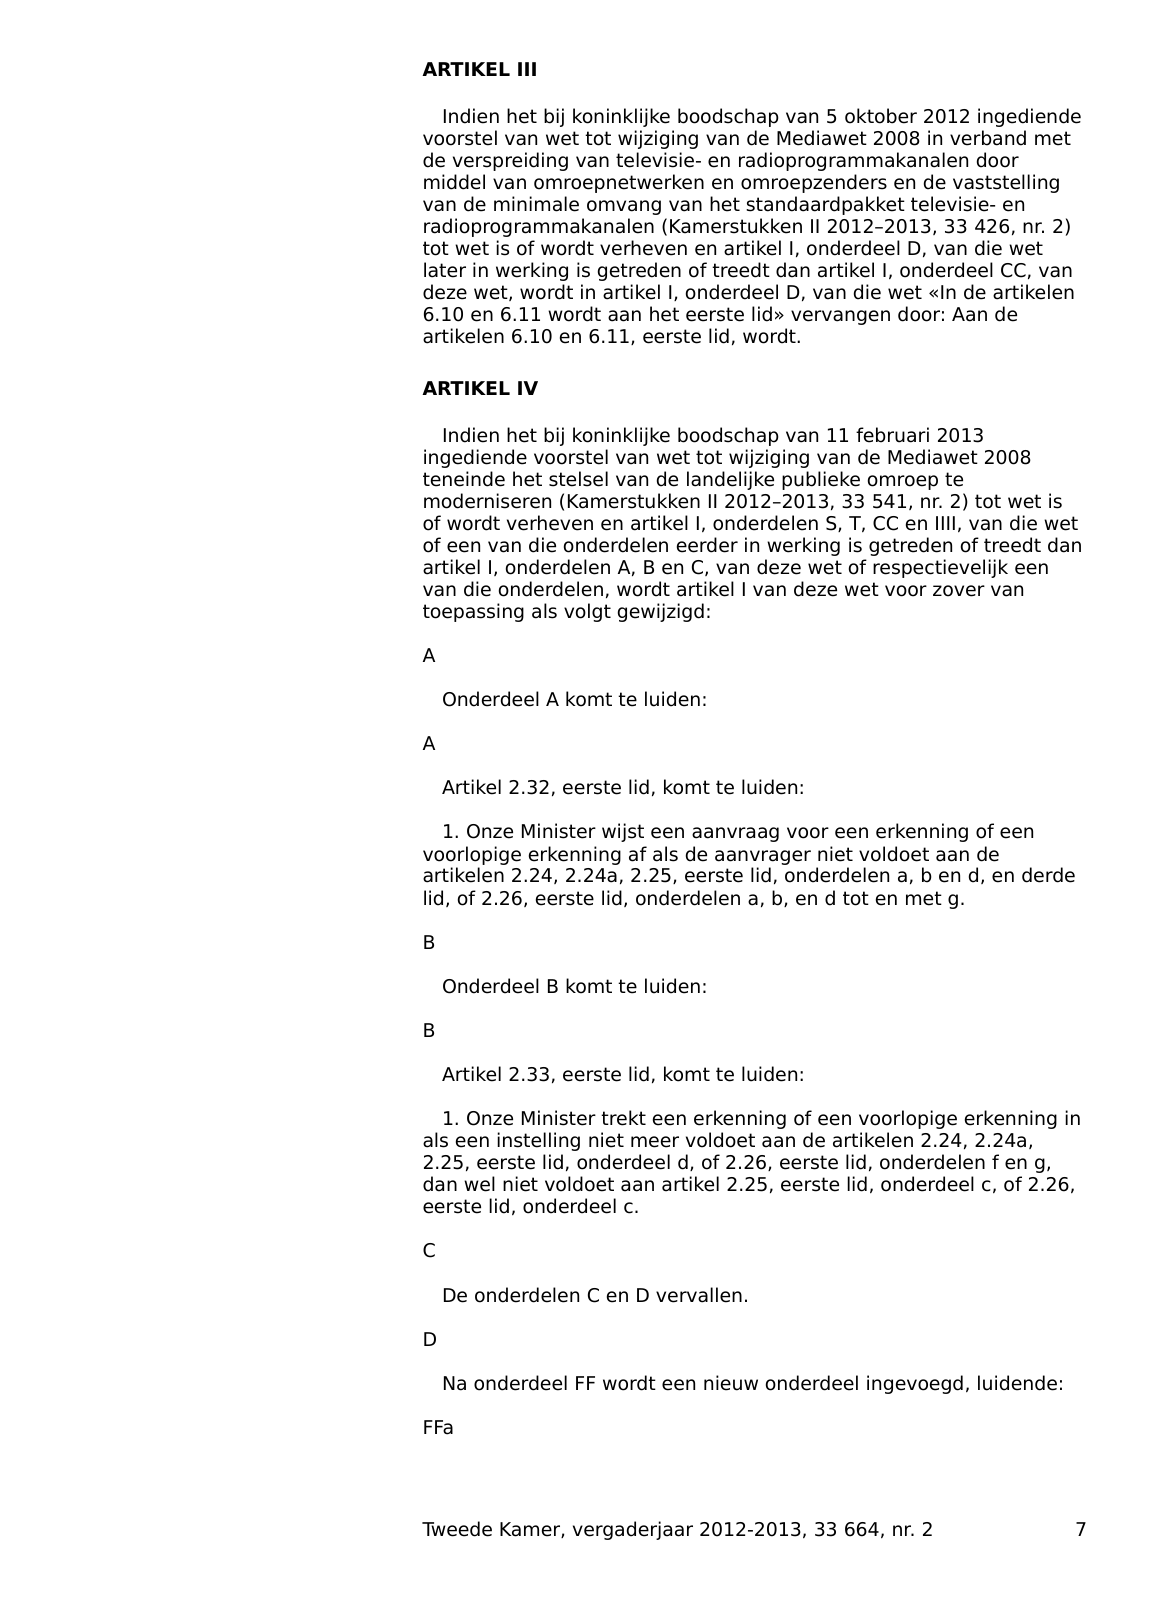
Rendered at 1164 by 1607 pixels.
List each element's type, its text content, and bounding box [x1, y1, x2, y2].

text C [422, 1240, 1087, 1262]
text Artikel 2.33, eerste lid, komt te luiden: [422, 1064, 1087, 1086]
text Artikel 2.32, eerste lid, komt te luiden: [422, 777, 1087, 799]
text Indien het bij koninklijke boodschap van 5 oktober 2012 ingediende voorstel van wet tot wijziging van de Mediawet 2008 in verband met de verspreiding van televisie- en radioprogrammakanalen door middel van omroepnetwerken en omroepzenders en de vaststelling van de minimale omvang van het standaardpakket televisie- en radioprogrammakanalen (Kamerstukken II 2012–2013, 33 426, nr. 2) tot wet is of wordt verheven en artikel I, onderdeel D, van die wet later in werking is getreden of treedt dan artikel I, onderdeel CC, van deze wet, wordt in artikel I, onderdeel D, van die wet «In de artikelen 6.10 en 6.11 wordt aan het eerste lid» vervangen door: Aan de artikelen 6.10 en 6.11, eerste lid, wordt. [422, 106, 1087, 348]
subtitle ARTIKEL IV [422, 378, 1087, 400]
text Indien het bij koninklijke boodschap van 11 februari 2013 ingediende voorstel van wet tot wijziging van de Mediawet 2008 teneinde het stelsel van de landelijke publieke omroep te moderniseren (Kamerstukken II 2012–2013, 33 541, nr. 2) tot wet is of wordt verheven en artikel I, onderdelen S, T, CC en IIII, van die wet of een van die onderdelen eerder in werking is getreden of treedt dan artikel I, onderdelen A, B en C, van deze wet of respectievelijk een van die onderdelen, wordt artikel I van deze wet voor zover van toepassing als volgt gewijzigd: [422, 425, 1087, 623]
text Onderdeel A komt te luiden: [422, 689, 1087, 711]
text 1. Onze Minister trekt een erkenning of een voorlopige erkenning in als een instelling niet meer voldoet aan de artikelen 2.24, 2.24a, 2.25, eerste lid, onderdeel d, of 2.26, eerste lid, onderdelen f en g, dan wel niet voldoet aan artikel 2.25, eerste lid, onderdeel c, of 2.26, eerste lid, onderdeel c. [422, 1108, 1087, 1218]
text D [422, 1329, 1087, 1351]
text De onderdelen C en D vervallen. [422, 1284, 1087, 1306]
text Na onderdeel FF wordt een nieuw onderdeel ingevoegd, luidende: [422, 1373, 1087, 1395]
text 1. Onze Minister wijst een aanvraag voor een erkenning of een voorlopige erkenning af als de aanvrager niet voldoet aan de artikelen 2.24, 2.24a, 2.25, eerste lid, onderdelen a, b en d, en derde lid, of 2.26, eerste lid, onderdelen a, b, en d tot en met g. [422, 821, 1087, 909]
text Onderdeel B komt te luiden: [422, 976, 1087, 998]
text A [422, 645, 1087, 667]
text B [422, 932, 1087, 953]
subtitle ARTIKEL III [422, 59, 1087, 81]
text FFa [422, 1417, 1087, 1439]
text B [422, 1020, 1087, 1042]
text A [422, 733, 1087, 755]
